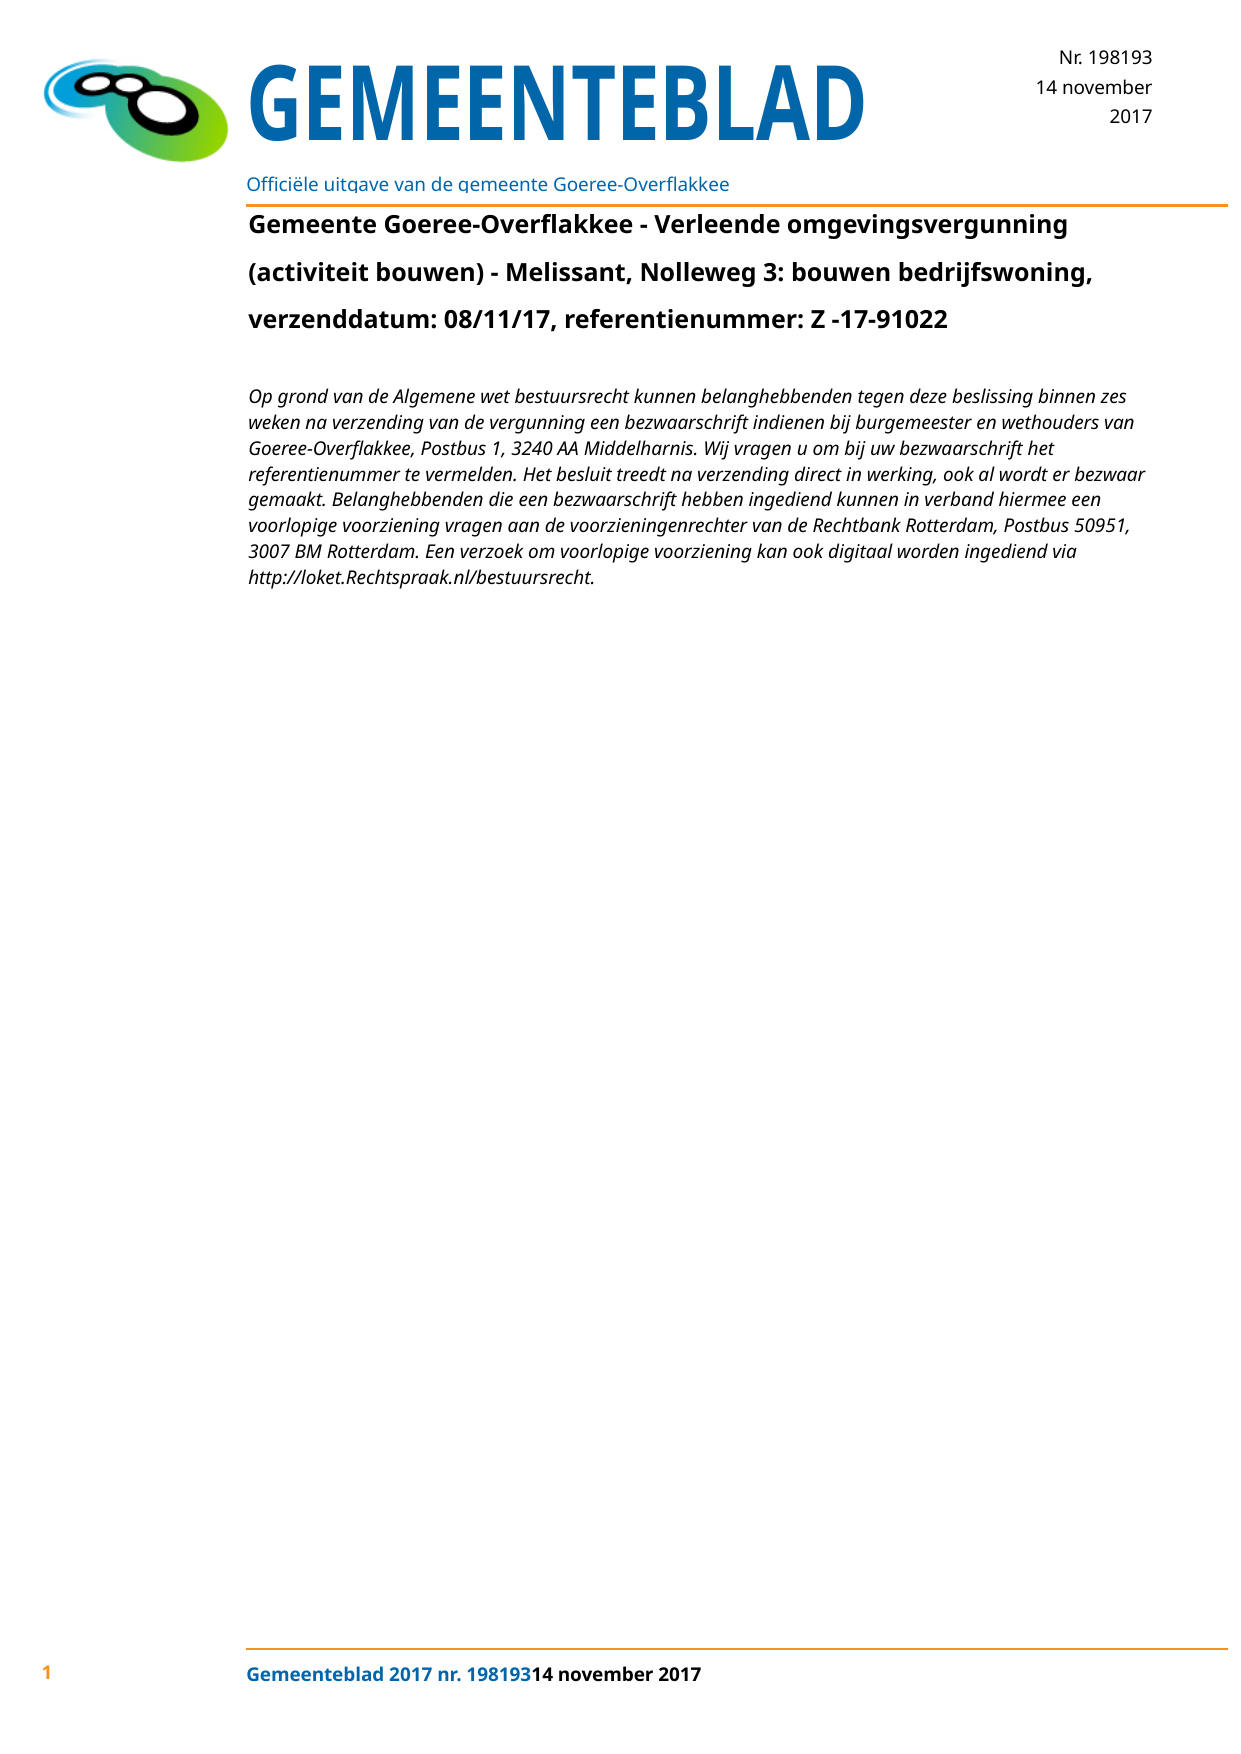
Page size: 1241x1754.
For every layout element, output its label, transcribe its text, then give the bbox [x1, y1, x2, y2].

picture [41, 47, 231, 172]
text Op grond van de Algemene wet bestuursrecht kunnen belanghebbenden tegen deze beslissing binnen zes weken na verzending van de vergunning een bezwaarschrift indienen bij burgemeester en wethouders van Goeree-Overflakkee, Postbus 1, 3240 AA Middelharnis. Wij vragen u om bij uw bezwaarschrift het referentienummer te vermelden. Het besluit treedt na verzending direct in werking, ook al wordt er bezwaar gemaakt. Belanghebbenden die een bezwaarschrift hebben ingediend kunnen in verband hiermee een voorlopige voorziening vragen aan de voorzieningenrechter van de Rechtbank Rotterdam, Postbus 50951, 3007 BM Rotterdam. Een verzoek om voorlopige voorziening kan ook digitaal worden ingediend via http://loket.Rechtspraak.nl/bestuursrecht. [248, 384, 1152, 589]
text Gemeente Goeree-Overflakkee - Verleende omgevingsvergunning (activiteit bouwen) - Melissant, Nolleweg 3: bouwen bedrijfswoning, verzenddatum: 08/11/17, referentienummer: Z -17-91022 [248, 207, 1152, 336]
